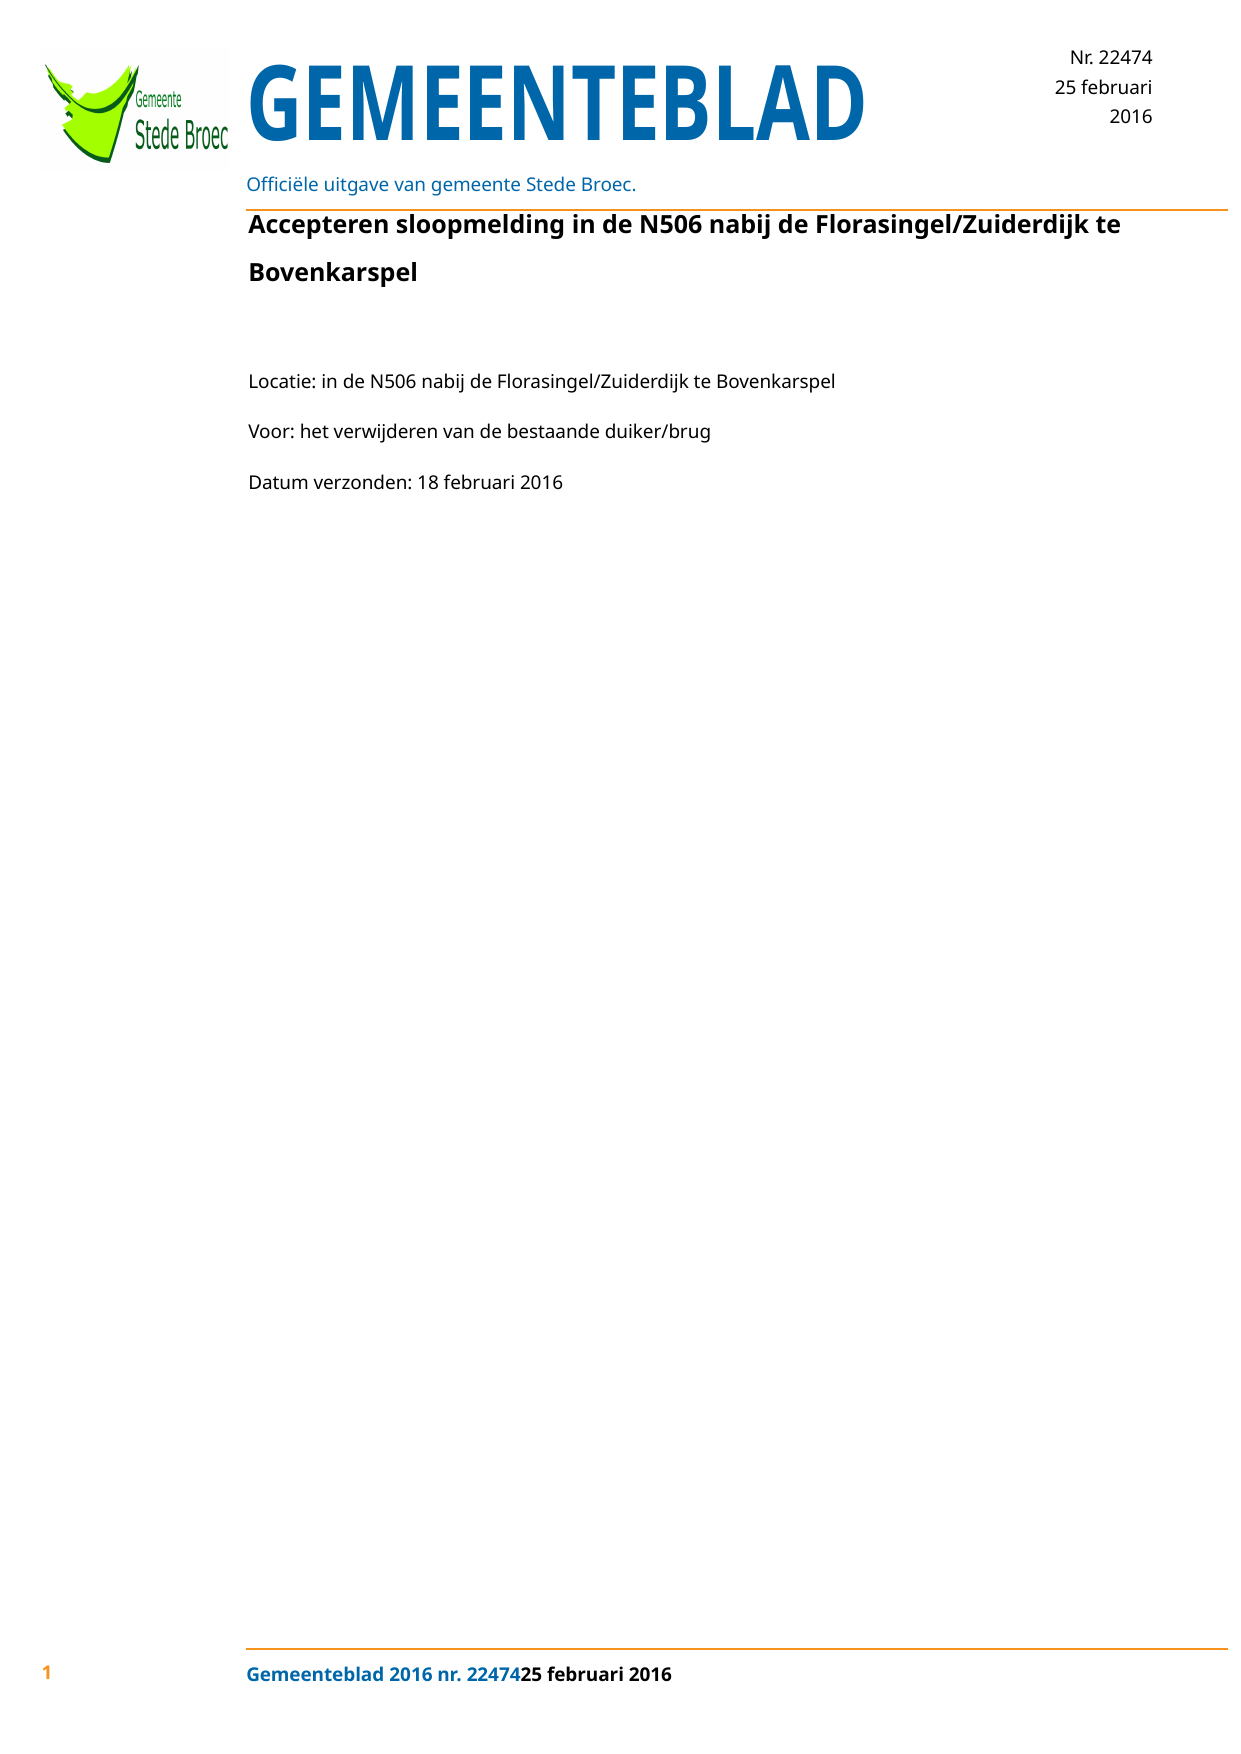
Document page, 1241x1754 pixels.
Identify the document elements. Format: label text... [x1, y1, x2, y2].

text Voor: het verwijderen van de bestaande duiker/brug [248, 419, 1152, 444]
text Locatie: in de N506 nabij de Florasingel/Zuiderdijk te Bovenkarspel [248, 368, 1152, 394]
text Datum verzonden: 18 februari 2016 [248, 469, 1152, 495]
text Accepteren sloopmelding in de N506 nabij de Florasingel/Zuiderdijk te Bovenkarspel [248, 211, 1152, 288]
picture [41, 47, 231, 172]
